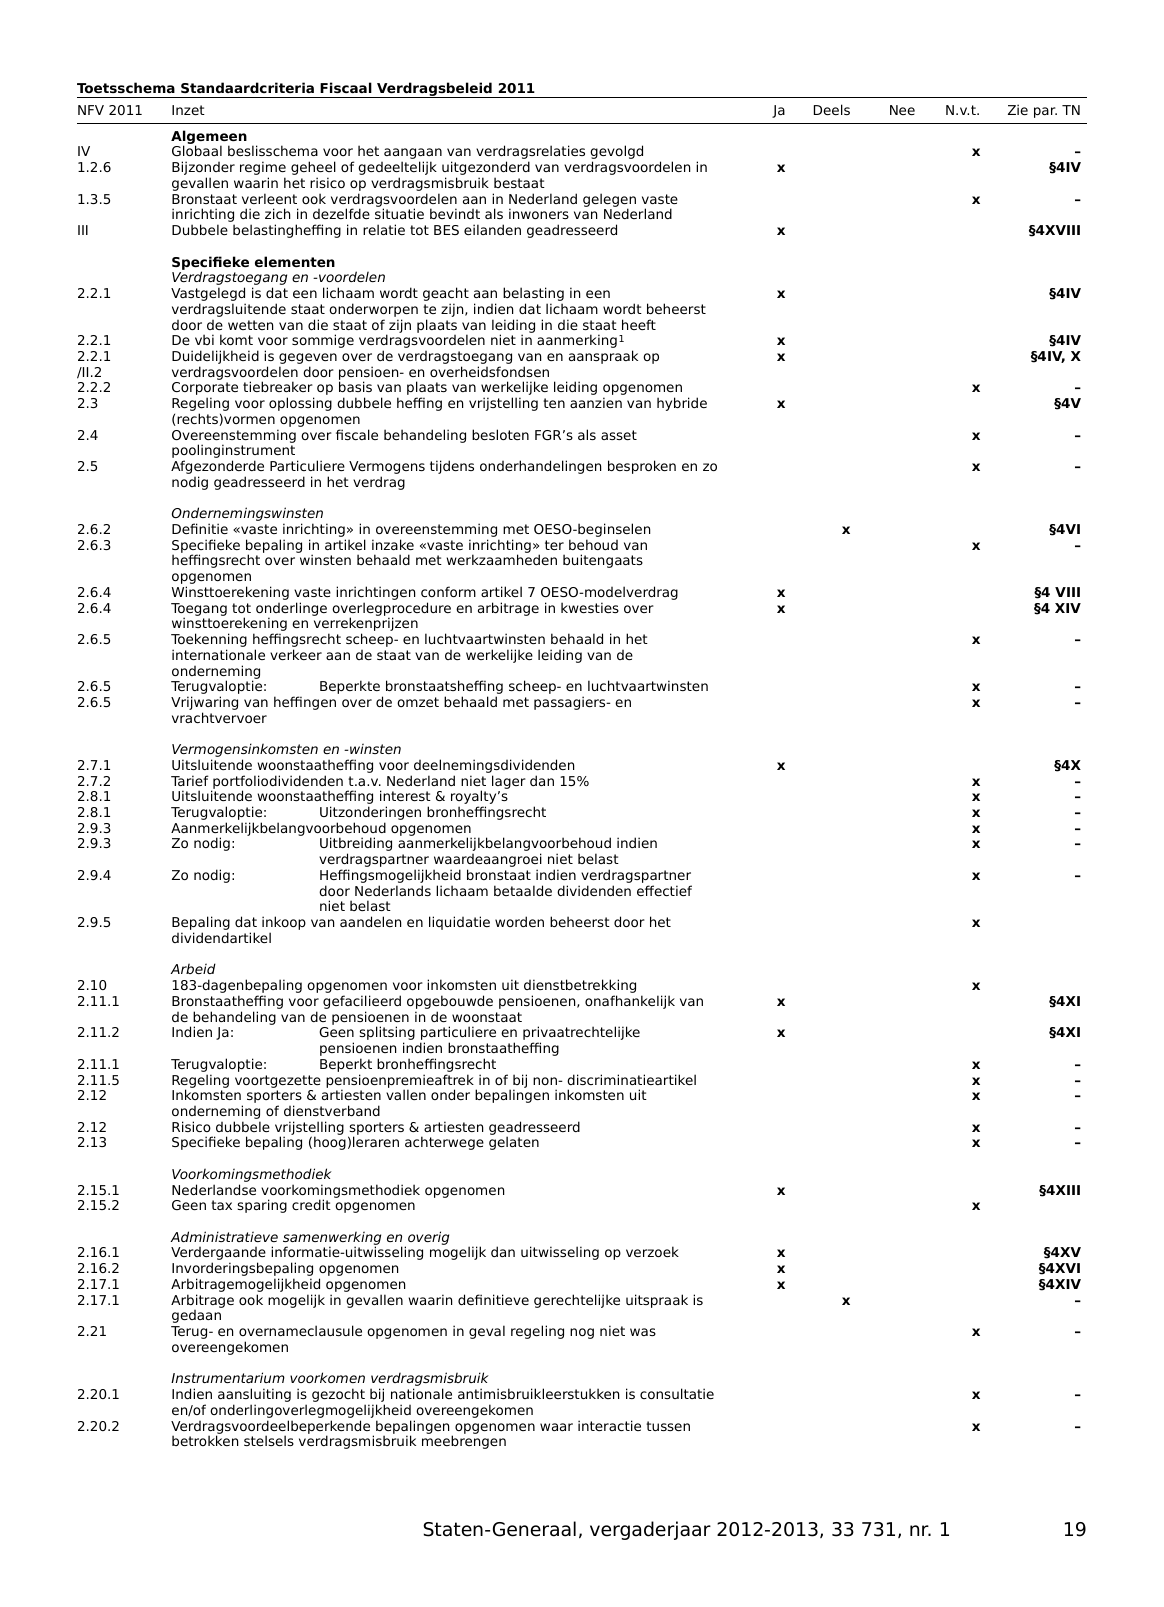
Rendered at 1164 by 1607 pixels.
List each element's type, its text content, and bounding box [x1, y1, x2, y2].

table_cell x [726, 1183, 791, 1198]
table_cell 2.12 [77, 1120, 165, 1135]
table_cell III [77, 223, 165, 239]
table_cell [856, 1245, 921, 1261]
table_cell x [921, 1057, 986, 1072]
table_cell Bijzonder regime geheel of gedeeltelijk uitgezonderd van verdragsvoordelen in gevallen waarin het risico op verdragsmisbruik bestaat [165, 160, 726, 191]
table_cell [726, 774, 791, 789]
table_cell [856, 333, 921, 349]
table_cell [856, 1418, 921, 1450]
table_cell Terugvaloptie: [165, 1057, 313, 1072]
table_cell 2.12 [77, 1088, 165, 1119]
table_cell Definitie «vaste inrichting» in overeenstemming met OESO-beginselen [165, 522, 726, 537]
table_cell 2.11.5 [77, 1072, 165, 1088]
table_cell x [726, 1277, 791, 1292]
table_cell x [921, 836, 986, 868]
table_cell [856, 1088, 921, 1119]
table_cell [856, 124, 921, 144]
table_cell [791, 836, 856, 868]
table_cell Specifieke bepaling (hoog)leraren achterwege gelaten [165, 1135, 726, 1151]
table_cell – [986, 1418, 1087, 1450]
table_cell 2.17.1 [77, 1277, 165, 1292]
table_cell IV [77, 144, 165, 160]
table_cell [726, 522, 791, 537]
table_cell – [986, 1088, 1087, 1119]
table_cell [791, 1418, 856, 1450]
table_cell §4VI [986, 522, 1087, 537]
table_cell – [986, 191, 1087, 223]
table_cell 2.6.3 [77, 538, 165, 585]
table_cell [791, 1277, 856, 1292]
table_cell [856, 1120, 921, 1135]
table_cell – [986, 459, 1087, 490]
table_cell Invorderingsbepaling opgenomen [165, 1261, 726, 1277]
table_cell §4IV [986, 333, 1087, 349]
table_cell [856, 1324, 921, 1355]
table_cell [856, 538, 921, 585]
table_cell [791, 124, 856, 144]
table_cell x [921, 789, 986, 805]
table_cell [921, 1293, 986, 1324]
table_cell §4XIII [986, 1183, 1087, 1198]
table_cell Bronstaat verleent ook verdragsvoordelen aan in Nederland gelegen vaste inrichting die zich in dezelfde situatie bevindt als inwoners van Nederland [165, 191, 726, 223]
table_cell Verdragsvoordeelbeperkende bepalingen opgenomen waar interactie tussen betrokken stelsels verdragsmisbruik meebrengen [165, 1418, 726, 1450]
table_cell [791, 1120, 856, 1135]
table_cell [791, 1261, 856, 1277]
table_cell [856, 805, 921, 821]
table_cell Geen tax sparing credit opgenomen [165, 1198, 726, 1214]
table_cell Vrijwaring van heffingen over de omzet behaald met passagiers- en vrachtvervoer [165, 695, 726, 726]
table_cell [726, 1324, 791, 1355]
table_cell Aanmerkelijkbelangvoorbehoud opgenomen [165, 821, 726, 836]
table_cell Beperkte bronstaatsheffing scheep- en luchtvaartwinsten [313, 679, 726, 695]
table_cell 2.11.2 [77, 1025, 165, 1057]
table_cell – [986, 632, 1087, 679]
table_cell 1.3.5 [77, 191, 165, 223]
table_cell 2.11.1 [77, 994, 165, 1025]
table_cell 183-dagenbepaling opgenomen voor inkomsten uit dienstbetrekking [165, 978, 726, 994]
table_cell [726, 124, 768, 144]
table_cell [726, 868, 791, 915]
table_cell [791, 585, 856, 600]
table_cell Dubbele belastingheffing in relatie tot BES eilanden geadresseerd [165, 223, 726, 239]
table_cell Toekenning heffingsrecht scheep- en luchtvaartwinsten behaald in het internationale verkeer aan de staat van de werkelijke leiding van de onderneming [165, 632, 726, 679]
table_cell 2.3 [77, 396, 165, 427]
table_cell – [986, 1120, 1087, 1135]
table_cell [165, 1355, 1087, 1371]
table_cell [856, 915, 921, 946]
table_cell Vermogensinkomsten en -winsten [165, 742, 1087, 758]
table_cell 2.8.1 [77, 789, 165, 805]
table_cell x [921, 805, 986, 821]
table_cell [856, 1387, 921, 1418]
table_cell 2.7.1 [77, 758, 165, 773]
table_cell §4XI [986, 1025, 1087, 1057]
table_cell [921, 1277, 986, 1292]
table_cell Arbitrage ook mogelijk in gevallen waarin definitieve gerechtelijke uitspraak is gedaan [165, 1293, 726, 1324]
table_cell x [726, 333, 791, 349]
table_cell – [986, 1057, 1087, 1072]
table_cell 2.16.1 [77, 1245, 165, 1261]
table_cell Zie par. TN [986, 98, 1087, 123]
table_cell [726, 1387, 791, 1418]
table_cell [726, 1120, 791, 1135]
table_cell – [986, 1293, 1087, 1324]
table_cell x [921, 380, 986, 396]
table_cell [856, 1183, 921, 1198]
table_cell x [921, 538, 986, 585]
table_cell – [986, 695, 1087, 726]
table_cell [791, 428, 856, 459]
table_cell [791, 915, 856, 946]
table_cell x [921, 1418, 986, 1450]
table_cell 2.2.1 [77, 286, 165, 333]
table_cell Zo nodig: [165, 836, 313, 868]
table_cell 2.9.3 [77, 836, 165, 868]
table_cell Terugvaloptie: [165, 805, 313, 821]
table_cell [856, 396, 921, 427]
table_cell [856, 789, 921, 805]
table_cell [791, 1198, 856, 1214]
table_cell [791, 1324, 856, 1355]
table_cell [77, 742, 165, 758]
table_cell Geen splitsing particuliere en privaatrechtelijke pensioenen indien bronstaatheffing [313, 1025, 726, 1057]
table_cell 2.6.4 [77, 600, 165, 632]
table_cell [921, 160, 986, 191]
table_cell [726, 915, 791, 946]
table_cell 2.8.1 [77, 805, 165, 821]
table_cell x [726, 585, 791, 600]
table_cell x [791, 522, 856, 537]
table_cell Administratieve samenwerking en overig [165, 1230, 1087, 1245]
table_cell – [986, 144, 1087, 160]
table_cell 2.13 [77, 1135, 165, 1151]
table_cell – [986, 679, 1087, 695]
table_cell x [726, 1245, 791, 1261]
table_cell 2.17.1 [77, 1293, 165, 1324]
table_cell – [986, 1387, 1087, 1418]
table_cell Algemeen [165, 124, 726, 144]
table_cell Inzet [165, 98, 726, 123]
table_cell 2.5 [77, 459, 165, 490]
table_cell [856, 144, 921, 160]
table_cell – [986, 1072, 1087, 1088]
table_cell Overeenstemming over fiscale behandeling besloten FGR’s als asset poolinginstrument [165, 428, 726, 459]
table_cell [791, 349, 856, 380]
table_cell [921, 1245, 986, 1261]
table_cell [921, 758, 986, 773]
table_cell – [986, 805, 1087, 821]
table_cell [791, 600, 856, 632]
table_cell Nee [856, 98, 921, 123]
table_cell [726, 836, 791, 868]
table_cell [856, 191, 921, 223]
table_cell De vbi komt voor sommige verdragsvoordelen niet in aanmerking1 [165, 333, 726, 349]
table_cell Terugvaloptie: [165, 679, 313, 695]
table_cell [856, 632, 921, 679]
table_cell [77, 1230, 165, 1245]
table_cell [726, 679, 791, 695]
table_cell [791, 789, 856, 805]
table_cell x [921, 774, 986, 789]
table_cell – [986, 789, 1087, 805]
table_cell [856, 1277, 921, 1292]
table_cell [856, 349, 921, 380]
table_cell [791, 1072, 856, 1088]
table_cell x [921, 1120, 986, 1135]
table_cell Bepaling dat inkoop van aandelen en liquidatie worden beheerst door het dividendartikel [165, 915, 726, 946]
table_cell x [921, 695, 986, 726]
table_cell x [921, 821, 986, 836]
table_cell [726, 789, 791, 805]
table_cell x [921, 978, 986, 994]
table_cell Arbitragemogelijkheid opgenomen [165, 1277, 726, 1292]
table_cell – [986, 1324, 1087, 1355]
table_cell [921, 396, 986, 427]
table_cell [921, 1183, 986, 1198]
table_cell Nederlandse voorkomingsmethodiek opgenomen [165, 1183, 726, 1198]
table_cell [791, 679, 856, 695]
table_cell 2.2.1 /II.2 [77, 349, 165, 380]
table_cell [165, 1151, 1087, 1167]
table_cell [77, 946, 165, 962]
table_cell x [921, 1387, 986, 1418]
table_cell [791, 1135, 856, 1151]
table_cell Uitzonderingen bronheffingsrecht [313, 805, 726, 821]
table_cell x [921, 632, 986, 679]
table_cell Regeling voortgezette pensioenpremieaftrek in of bij non- discriminatieartikel [165, 1072, 726, 1088]
table_cell [726, 380, 791, 396]
table_cell [77, 506, 165, 522]
table_cell [726, 632, 791, 679]
table_cell Tarief portfoliodividenden t.a.v. Nederland niet lager dan 15% [165, 774, 726, 789]
table_cell Indien aansluiting is gezocht bij nationale antimisbruikleerstukken is consultatie en/of onderlingoverlegmogelijkheid overeengekomen [165, 1387, 726, 1418]
table_cell [77, 490, 165, 506]
table_cell x [921, 1324, 986, 1355]
table_cell N.v.t. [921, 98, 986, 123]
table_cell x [726, 1261, 791, 1277]
table_cell [165, 726, 1087, 742]
table_cell [791, 868, 856, 915]
table_cell [726, 1088, 791, 1119]
table_cell [856, 380, 921, 396]
table_cell Specifieke elementen Verdragstoegang en -voordelen [165, 254, 1087, 286]
table_cell §4V [986, 396, 1087, 427]
table_cell [726, 191, 791, 223]
table_cell [726, 978, 791, 994]
table_cell x [726, 349, 791, 380]
table_cell x [921, 1135, 986, 1151]
table_cell [726, 805, 791, 821]
table_cell [791, 695, 856, 726]
table_cell [77, 254, 165, 286]
table_cell [856, 1198, 921, 1214]
table_cell [77, 124, 165, 144]
table_cell [856, 1261, 921, 1277]
table_cell [791, 1088, 856, 1119]
table_cell x [726, 758, 791, 773]
table_cell [856, 868, 921, 915]
table_cell Verdergaande informatie-uitwisseling mogelijk dan uitwisseling op verzoek [165, 1245, 726, 1261]
table_cell 2.4 [77, 428, 165, 459]
table_cell [921, 223, 986, 239]
table_cell [165, 239, 1087, 254]
table_cell x [726, 160, 791, 191]
table_cell [791, 821, 856, 836]
table_cell Uitsluitende woonstaatheffing voor deelnemingsdividenden [165, 758, 726, 773]
table_cell [791, 994, 856, 1025]
table_cell [726, 1072, 791, 1088]
table_cell §4XI [986, 994, 1087, 1025]
table_cell 2.15.1 [77, 1183, 165, 1198]
table_cell [856, 223, 921, 239]
table_cell 2.2.1 [77, 333, 165, 349]
table_cell [77, 1450, 165, 1466]
table_cell Bronstaatheffing voor gefacilieerd opgebouwde pensioenen, onafhankelijk van de behandeling van de pensioenen in de woonstaat [165, 994, 726, 1025]
table_cell §4IV, X [986, 349, 1087, 380]
table_cell x [791, 1293, 856, 1324]
table_cell 2.6.4 [77, 585, 165, 600]
table_cell [165, 1450, 1087, 1466]
table_cell Afgezonderde Particuliere Vermogens tijdens onderhandelingen besproken en zo nodig geadresseerd in het verdrag [165, 459, 726, 490]
table_cell [856, 1293, 921, 1324]
table_cell x [921, 1198, 986, 1214]
table_cell [856, 459, 921, 490]
table_cell [726, 821, 791, 836]
table_cell – [986, 428, 1087, 459]
table_cell 2.16.2 [77, 1261, 165, 1277]
table_cell [77, 962, 165, 978]
table_cell 2.6.5 [77, 679, 165, 695]
table_cell [986, 1198, 1087, 1214]
table_cell Uitbreiding aanmerkelijkbelangvoorbehoud indien verdragspartner waardeaangroei niet belast [313, 836, 726, 868]
table_cell [726, 1418, 791, 1450]
table_cell [791, 538, 856, 585]
table_cell – [986, 538, 1087, 585]
table_cell §4 VIII [986, 585, 1087, 600]
table_cell x [726, 600, 791, 632]
table_cell [791, 160, 856, 191]
table_cell x [921, 1072, 986, 1088]
table_cell [77, 1371, 165, 1387]
table_cell Uitsluitende woonstaatheffing interest & royalty’s [165, 789, 726, 805]
table_cell [791, 632, 856, 679]
table_cell [791, 774, 856, 789]
table_cell [77, 1167, 165, 1182]
table_cell [791, 758, 856, 773]
table_cell 1.2.6 [77, 160, 165, 191]
table_cell 2.9.5 [77, 915, 165, 946]
table_cell [921, 286, 986, 333]
table_cell [726, 1293, 791, 1324]
table_cell Specifieke bepaling in artikel inzake «vaste inrichting» ter behoud van heffingsrecht over winsten behaald met werkzaamheden buitengaats opgenomen [165, 538, 726, 585]
table_cell [791, 286, 856, 333]
table_cell [986, 978, 1087, 994]
table_cell 2.20.2 [77, 1418, 165, 1450]
table_cell x [921, 679, 986, 695]
table_cell [165, 946, 1087, 962]
table_cell Heffingsmogelijkheid bronstaat indien verdragspartner door Nederlands lichaam betaalde dividenden effectief niet belast [313, 868, 726, 915]
table_cell Vastgelegd is dat een lichaam wordt geacht aan belasting in een verdragsluitende staat onderworpen te zijn, indien dat lichaam wordt beheerst door de wetten van die staat of zijn plaats van leiding in die staat heeft [165, 286, 726, 333]
table_cell [856, 695, 921, 726]
table_cell – [986, 380, 1087, 396]
table_cell [791, 144, 856, 160]
table_cell 2.7.2 [77, 774, 165, 789]
table_cell §4IV [986, 160, 1087, 191]
table_cell [791, 333, 856, 349]
table_cell [726, 428, 791, 459]
table_cell [768, 124, 791, 144]
table_cell §4IV [986, 286, 1087, 333]
table_cell Voorkomingsmethodiek [165, 1167, 1087, 1182]
table_cell [77, 1355, 165, 1371]
table_cell [856, 821, 921, 836]
table_cell x [726, 396, 791, 427]
table_cell [921, 600, 986, 632]
table_cell [986, 124, 1087, 144]
table_cell [856, 585, 921, 600]
table_cell 2.2.2 [77, 380, 165, 396]
table_cell [791, 1183, 856, 1198]
table_cell [77, 726, 165, 742]
table_cell [77, 1214, 165, 1229]
table_cell [856, 994, 921, 1025]
table_cell – [986, 821, 1087, 836]
table_cell Ondernemingswinsten [165, 506, 1087, 522]
table_cell [791, 191, 856, 223]
table_cell x [726, 223, 791, 239]
table_cell x [726, 994, 791, 1025]
table_cell §4XVIII [986, 223, 1087, 239]
table_cell [791, 978, 856, 994]
table_cell [921, 124, 986, 144]
table_cell x [726, 1025, 791, 1057]
table_cell Inkomsten sporters & artiesten vallen onder bepalingen inkomsten uit onderneming of dienstverband [165, 1088, 726, 1119]
table_cell – [986, 1135, 1087, 1151]
table_cell [791, 805, 856, 821]
table_cell 2.9.3 [77, 821, 165, 836]
table_cell – [986, 774, 1087, 789]
table_cell [921, 1025, 986, 1057]
table_cell 2.10 [77, 978, 165, 994]
table_cell 2.6.5 [77, 632, 165, 679]
table_cell 2.11.1 [77, 1057, 165, 1072]
table_cell 2.20.1 [77, 1387, 165, 1418]
table_cell Toegang tot onderlinge overlegprocedure en arbitrage in kwesties over winsttoerekening en verrekenprijzen [165, 600, 726, 632]
table_cell x [921, 915, 986, 946]
table_cell [77, 239, 165, 254]
table_cell [856, 286, 921, 333]
table_cell Corporate tiebreaker op basis van plaats van werkelijke leiding opgenomen [165, 380, 726, 396]
table_cell [856, 978, 921, 994]
table_cell [856, 428, 921, 459]
table_cell Risico dubbele vrijstelling sporters & artiesten geadresseerd [165, 1120, 726, 1135]
table_cell x [921, 191, 986, 223]
table_cell §4XV [986, 1245, 1087, 1261]
table_cell [856, 836, 921, 868]
table_cell 2.21 [77, 1324, 165, 1355]
table_cell Globaal beslisschema voor het aangaan van verdragsrelaties gevolgd [165, 144, 726, 160]
table_cell x [921, 144, 986, 160]
table_cell 2.15.2 [77, 1198, 165, 1214]
table_cell Zo nodig: [165, 868, 313, 915]
table_cell [791, 459, 856, 490]
table_cell Terug- en overnameclausule opgenomen in geval regeling nog niet was overeengekomen [165, 1324, 726, 1355]
table_cell [921, 1261, 986, 1277]
table_cell [726, 695, 791, 726]
table_cell Beperkt bronheffingsrecht [313, 1057, 726, 1072]
table_cell [856, 1135, 921, 1151]
table_cell [791, 1025, 856, 1057]
table_cell Ja [726, 98, 791, 123]
table_cell 2.6.2 [77, 522, 165, 537]
table_cell [165, 1214, 1087, 1229]
table_cell [726, 1135, 791, 1151]
table_cell §4 XIV [986, 600, 1087, 632]
table_cell Arbeid [165, 962, 1087, 978]
table_cell x [921, 868, 986, 915]
table_cell [856, 1025, 921, 1057]
table_cell [856, 600, 921, 632]
table_cell [921, 349, 986, 380]
table_cell – [986, 836, 1087, 868]
table_cell [921, 522, 986, 537]
table_cell [921, 333, 986, 349]
table_cell [791, 1245, 856, 1261]
table_cell [856, 522, 921, 537]
table_header Toetsschema Standaardcriteria Fiscaal Verdragsbeleid 2011 [77, 81, 1087, 97]
table_cell Deels [791, 98, 856, 123]
table_cell Duidelijkheid is gegeven over de verdragstoegang van en aanspraak op verdragsvoordelen door pensioen- en overheidsfondsen [165, 349, 726, 380]
table_cell [726, 538, 791, 585]
table_cell Winsttoerekening vaste inrichtingen conform artikel 7 OESO-modelverdrag [165, 585, 726, 600]
table_cell [791, 396, 856, 427]
table_cell [856, 1057, 921, 1072]
table_cell Indien Ja: [165, 1025, 313, 1057]
table_cell [726, 144, 791, 160]
table_cell x [921, 459, 986, 490]
table_cell [726, 1057, 791, 1072]
table_cell Instrumentarium voorkomen verdragsmisbruik [165, 1371, 1087, 1387]
table_cell [856, 1072, 921, 1088]
table_cell [791, 380, 856, 396]
table_cell [856, 758, 921, 773]
table_cell [726, 1198, 791, 1214]
table_cell [921, 585, 986, 600]
table_cell [791, 1387, 856, 1418]
table_cell 2.6.5 [77, 695, 165, 726]
table_cell x [921, 428, 986, 459]
table_cell Regeling voor oplossing dubbele heffing en vrijstelling ten aanzien van hybride (rechts)vormen opgenomen [165, 396, 726, 427]
table_cell §4XVI [986, 1261, 1087, 1277]
table_cell [726, 459, 791, 490]
table_cell §4X [986, 758, 1087, 773]
table_cell [986, 915, 1087, 946]
table_cell – [986, 868, 1087, 915]
table_cell [77, 1151, 165, 1167]
table_cell [856, 679, 921, 695]
table_cell x [726, 286, 791, 333]
table_cell [791, 223, 856, 239]
table_cell 2.9.4 [77, 868, 165, 915]
table_cell [856, 774, 921, 789]
table_cell [791, 1057, 856, 1072]
table_cell [921, 994, 986, 1025]
table_cell [856, 160, 921, 191]
table_cell [165, 490, 1087, 506]
table_cell §4XIV [986, 1277, 1087, 1292]
table_cell x [921, 1088, 986, 1119]
table_cell NFV 2011 [77, 98, 165, 123]
